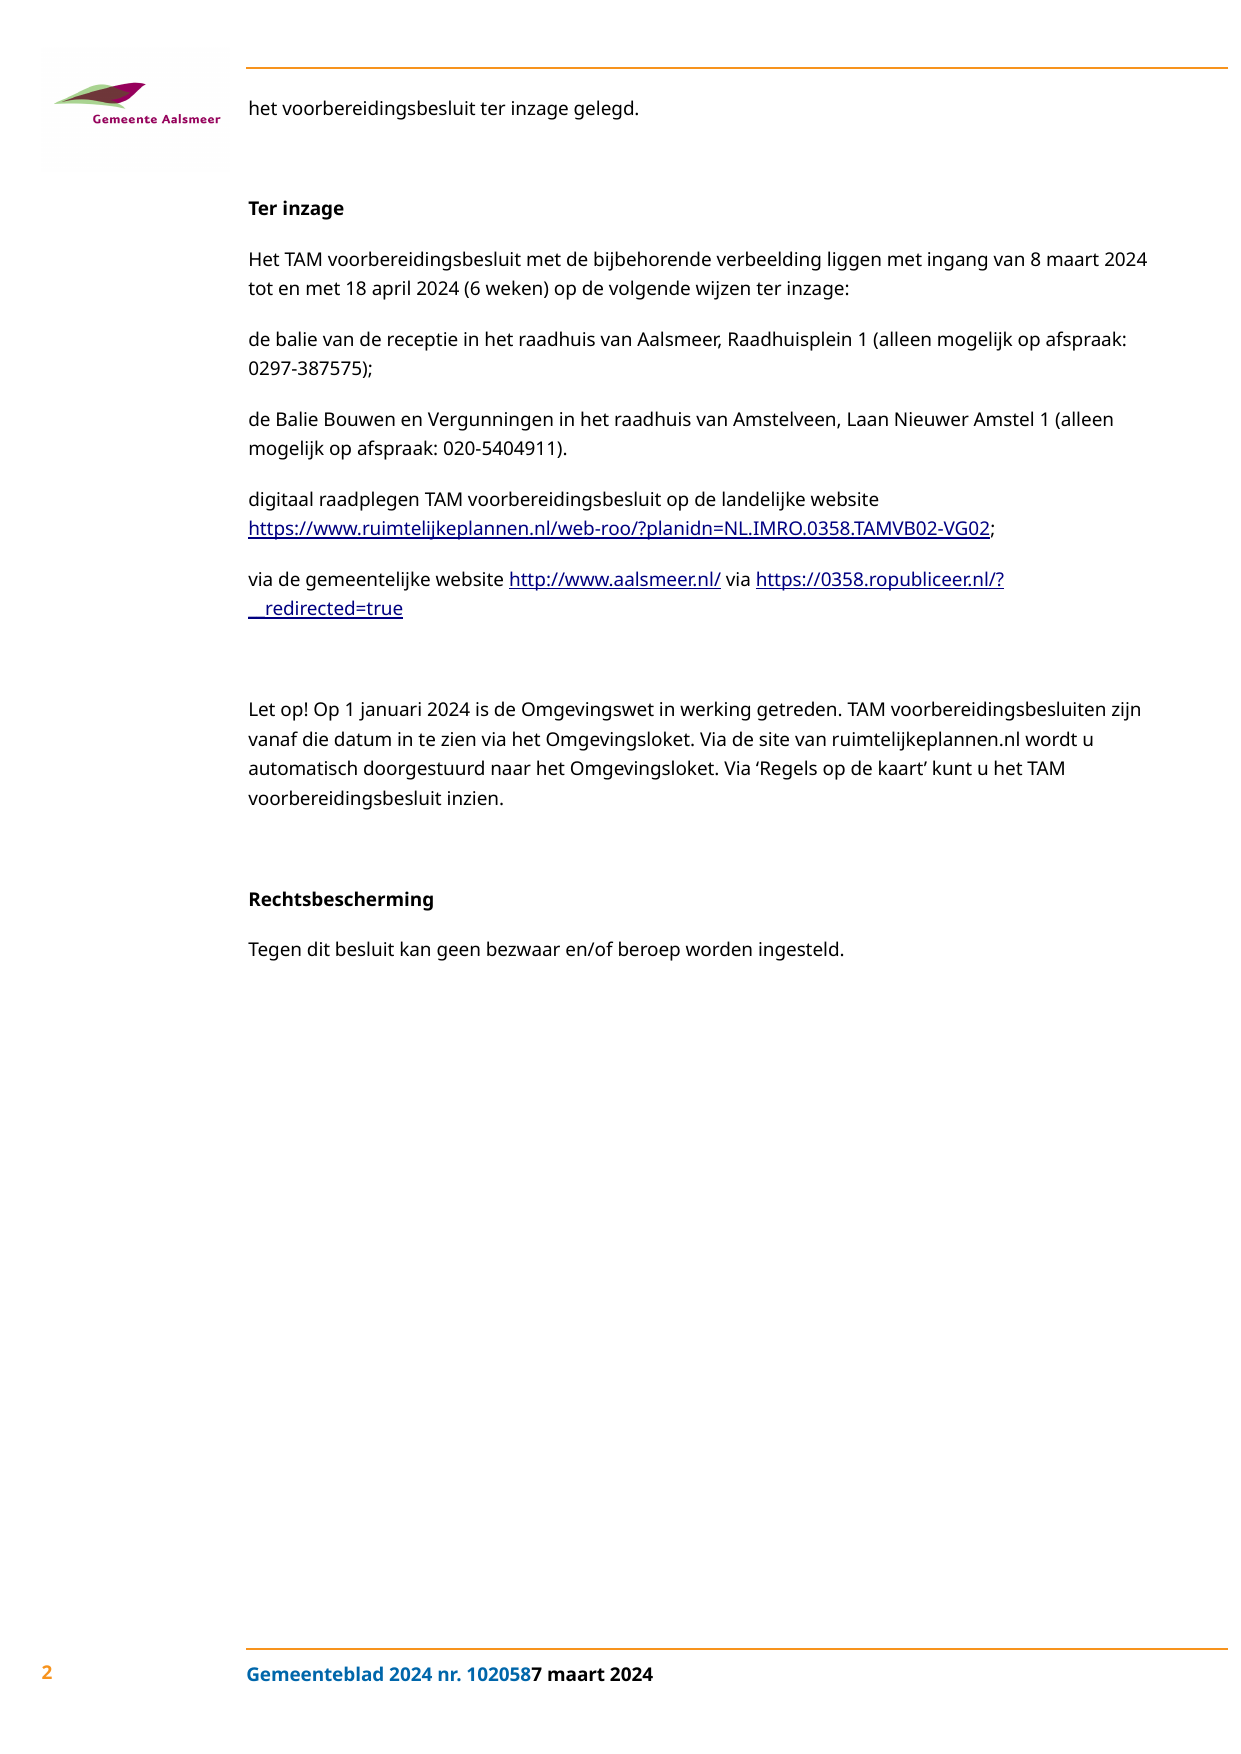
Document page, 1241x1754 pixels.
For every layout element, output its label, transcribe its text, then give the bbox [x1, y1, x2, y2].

text Rechtsbescherming [248, 886, 1152, 912]
text Tegen dit besluit kan geen bezwaar en/of beroep worden ingesteld. [248, 936, 1152, 962]
text de balie van de receptie in het raadhuis van Aalsmeer, Raadhuisplein 1 (alleen mogelijk op afspraak: 0297-387575); [248, 326, 1152, 381]
text Het TAM voorbereidingsbesluit met de bijbehorende verbeelding liggen met ingang van 8 maart 2024 tot en met 18 april 2024 (6 weken) op de volgende wijzen ter inzage: [248, 246, 1152, 301]
text Ter inzage [248, 196, 1152, 221]
text via de gemeentelijke website http://www.aalsmeer.nl/ via https://0358.ropubliceer.nl/?__redirected=true [248, 566, 1152, 621]
text digitaal raadplegen TAM voorbereidingsbesluit op de landelijke website https://www.ruimtelijkeplannen.nl/web-roo/?planidn=NL.IMRO.0358.TAMVB02-VG02; [248, 486, 1152, 541]
text Let op! Op 1 januari 2024 is de Omgevingswet in werking getreden. TAM voorbereidingsbesluiten zijn vanaf die datum in te zien via het Omgevingsloket. Via de site van ruimtelijkeplannen.nl wordt u automatisch doorgestuurd naar het Omgevingsloket. Via ‘Regels op de kaart’ kunt u het TAM voorbereidingsbesluit inzien. [248, 696, 1152, 811]
text de Balie Bouwen en Vergunningen in het raadhuis van Amstelveen, Laan Nieuwer Amstel 1 (alleen mogelijk op afspraak: 020-5404911). [248, 406, 1152, 461]
text het voorbereidingsbesluit ter inzage gelegd. [248, 95, 1152, 121]
picture [41, 47, 231, 172]
